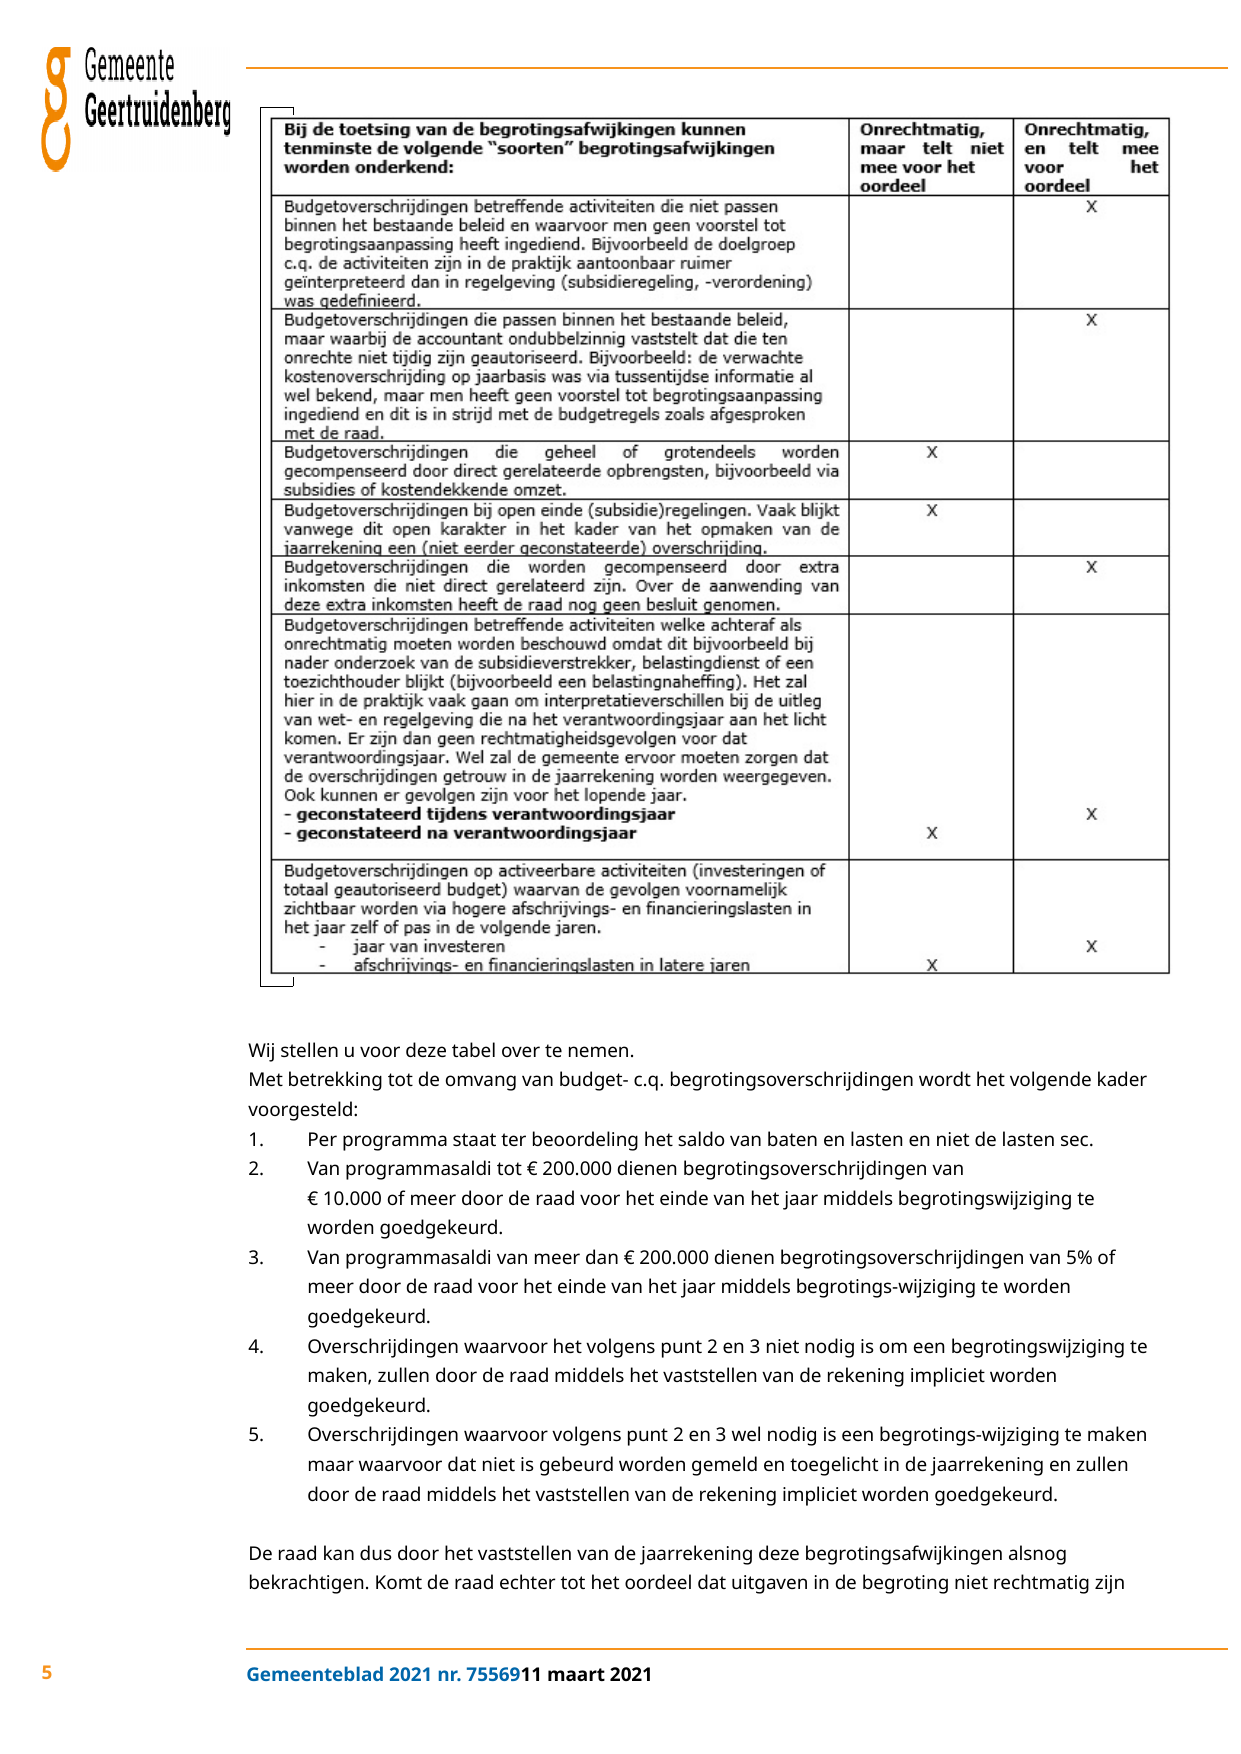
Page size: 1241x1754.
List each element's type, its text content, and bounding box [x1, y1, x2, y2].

list Per programma staat ter beoordeling het saldo van baten en lasten en niet de lasten sec. [248, 1126, 1152, 1151]
text Met betrekking tot de omvang van budget- c.q. begrotingsoverschrijdingen wordt het volgende kader voorgesteld: [248, 1067, 1152, 1122]
picture [41, 47, 231, 172]
text Wij stellen u voor deze tabel over te nemen. [248, 1037, 1152, 1063]
list Van programmasaldi tot € 200.000 dienen begrotingsoverschrijdingen van [248, 1155, 1152, 1181]
list Overschrijdingen waarvoor volgens punt 2 en 3 wel nodig is een begrotings-wijziging te maken maar waarvoor dat niet is gebeurd worden gemeld en toegelicht in de jaarrekening en zullen door de raad middels het vaststellen van de rekening impliciet worden goedgekeurd. [248, 1422, 1152, 1506]
list Overschrijdingen waarvoor het volgens punt 2 en 3 niet nodig is om een begrotingswijziging te maken, zullen door de raad middels het vaststellen van de rekening impliciet worden goedgekeurd. [248, 1333, 1152, 1418]
picture [268, 115, 1173, 977]
list Van programmasaldi van meer dan € 200.000 dienen begrotingsoverschrijdingen van 5% of meer door de raad voor het einde van het jaar middels begrotings-wijziging te worden goedgekeurd. [248, 1244, 1152, 1329]
text De raad kan dus door het vaststellen van de jaarrekening deze begrotingsafwijkingen alsnog bekrachtigen. Komt de raad echter tot het oordeel dat uitgaven in de begroting niet rechtmatig zijn [248, 1540, 1152, 1595]
list € 10.000 of meer door de raad voor het einde van het jaar middels begrotingswijziging te worden goedgekeurd. [248, 1185, 1152, 1240]
